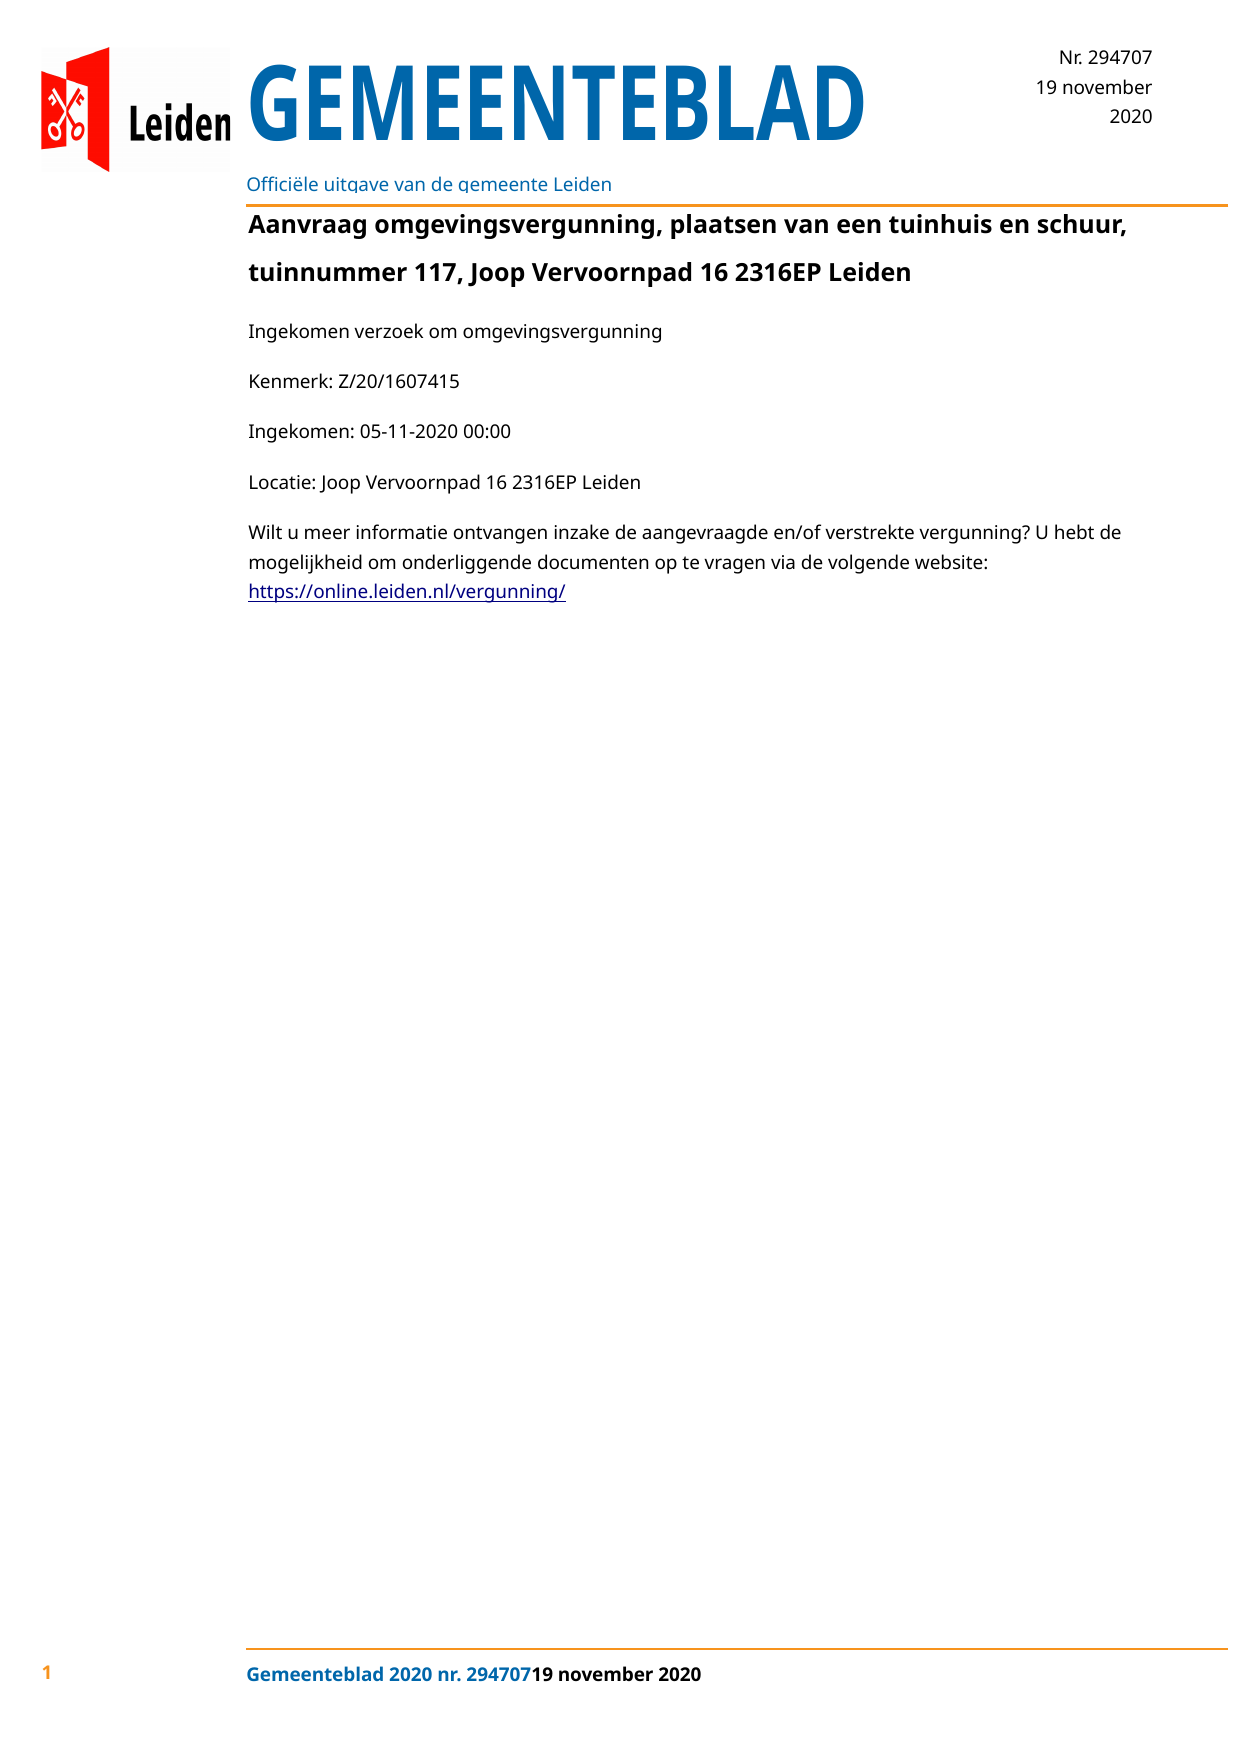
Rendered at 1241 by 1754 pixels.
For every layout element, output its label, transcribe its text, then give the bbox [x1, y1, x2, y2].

text Aanvraag omgevingsvergunning, plaatsen van een tuinhuis en schuur, tuinnummer 117, Joop Vervoornpad 16 2316EP Leiden [248, 207, 1152, 288]
picture [41, 47, 231, 172]
text Ingekomen verzoek om omgevingsvergunning [248, 318, 1152, 344]
text Ingekomen: 05-11-2020 00:00 [248, 419, 1152, 444]
text Wilt u meer informatie ontvangen inzake de aangevraagde en/of verstrekte vergunning? U hebt de mogelijkheid om onderliggende documenten op te vragen via de volgende website: https://online.leiden.nl/vergunning/ [248, 519, 1152, 604]
text Locatie: Joop Vervoornpad 16 2316EP Leiden [248, 469, 1152, 495]
text Kenmerk: Z/20/1607415 [248, 368, 1152, 394]
